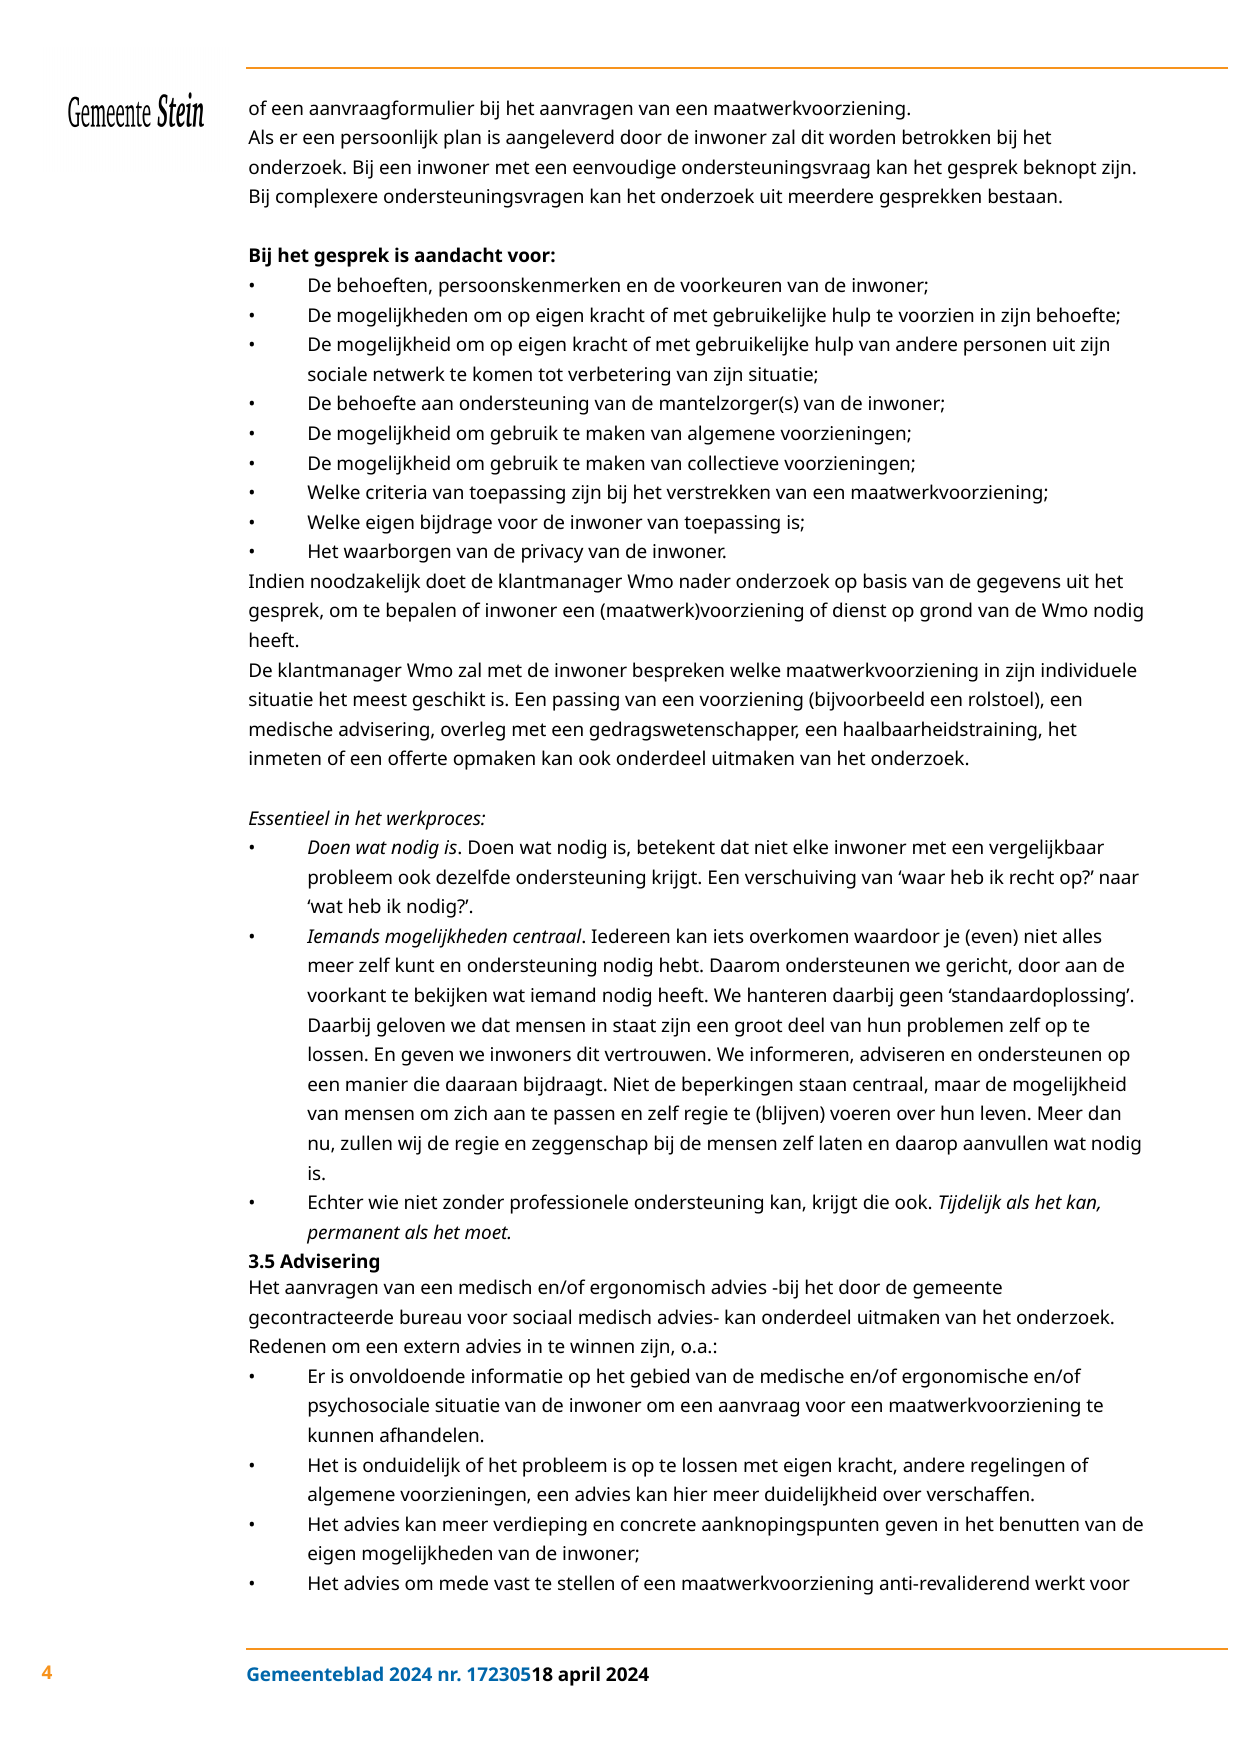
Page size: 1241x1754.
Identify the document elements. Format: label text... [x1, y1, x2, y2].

list Welke criteria van toepassing zijn bij het verstrekken van een maatwerkvoorziening; [248, 479, 1152, 505]
list Het waarborgen van de privacy van de inwoner. [248, 538, 1152, 564]
text De klantmanager Wmo zal met de inwoner bespreken welke maatwerkvoorziening in zijn individuele situatie het meest geschikt is. Een passing van een voorziening (bijvoorbeeld een rolstoel), een medische advisering, overleg met een gedragswetenschapper, een haalbaarheidstraining, het inmeten of een offerte opmaken kan ook onderdeel uitmaken van het onderzoek. [248, 657, 1152, 771]
list De mogelijkheden om op eigen kracht of met gebruikelijke hulp te voorzien in zijn behoefte; [248, 302, 1152, 328]
list De mogelijkheid om op eigen kracht of met gebruikelijke hulp van andere personen uit zijn sociale netwerk te komen tot verbetering van zijn situatie; [248, 331, 1152, 387]
list De behoefte aan ondersteuning van de mantelzorger(s) van de inwoner; [248, 391, 1152, 416]
text Indien noodzakelijk doet de klantmanager Wmo nader onderzoek op basis van de gegevens uit het gesprek, om te bepalen of inwoner een (maatwerk)voorziening of dienst op grond van de Wmo nodig heeft. [248, 568, 1152, 653]
list Het advies kan meer verdieping en concrete aanknopingspunten geven in het benutten van de eigen mogelijkheden van de inwoner; [248, 1511, 1152, 1566]
list De behoeften, persoonskenmerken en de voorkeuren van de inwoner; [248, 272, 1152, 298]
list Iemands mogelijkheden centraal. Iedereen kan iets overkomen waardoor je (even) niet alles meer zelf kunt en ondersteuning nodig hebt. Daarom ondersteunen we gericht, door aan de voorkant te bekijken wat iemand nodig heeft. We hanteren daarbij geen ‘standaardoplossing’. Daarbij geloven we dat mensen in staat zijn een groot deel van hun problemen zelf op te lossen. En geven we inwoners dit vertrouwen. We informeren, adviseren en ondersteunen op een manier die daaraan bijdraagt. Niet de beperkingen staan centraal, maar de mogelijkheid van mensen om zich aan te passen en zelf regie te (blijven) voeren over hun leven. Meer dan nu, zullen wij de regie en zeggenschap bij de mensen zelf laten en daarop aanvullen wat nodig is. [248, 923, 1152, 1186]
text Bij het gesprek is aandacht voor: [248, 243, 1152, 268]
text Redenen om een extern advies in te winnen zijn, o.a.: [248, 1333, 1152, 1359]
list De mogelijkheid om gebruik te maken van algemene voorzieningen; [248, 420, 1152, 446]
text of een aanvraagformulier bij het aanvragen van een maatwerkvoorziening. [248, 95, 1152, 121]
text Essentieel in het werkproces: [248, 805, 1152, 831]
list De mogelijkheid om gebruik te maken van collectieve voorzieningen; [248, 450, 1152, 476]
text 3.5 Advisering [248, 1248, 1152, 1274]
list Er is onvoldoende informatie op het gebied van de medische en/of ergonomische en/of psychosociale situatie van de inwoner om een aanvraag voor een maatwerkvoorziening te kunnen afhandelen. [248, 1363, 1152, 1448]
list Echter wie niet zonder professionele ondersteuning kan, krijgt die ook. Tijdelijk als het kan, permanent als het moet. [248, 1189, 1152, 1245]
list Doen wat nodig is. Doen wat nodig is, betekent dat niet elke inwoner met een vergelijkbaar probleem ook dezelfde ondersteuning krijgt. Een verschuiving van ‘waar heb ik recht op?’ naar ‘wat heb ik nodig?’. [248, 834, 1152, 919]
list Welke eigen bijdrage voor de inwoner van toepassing is; [248, 509, 1152, 535]
list Het advies om mede vast te stellen of een maatwerkvoorziening anti-revaliderend werkt voor [248, 1570, 1152, 1596]
text Het aanvragen van een medisch en/of ergonomisch advies -bij het door de gemeente gecontracteerde bureau voor sociaal medisch advies- kan onderdeel uitmaken van het onderzoek. [248, 1274, 1152, 1329]
picture [41, 47, 231, 172]
text Als er een persoonlijk plan is aangeleverd door de inwoner zal dit worden betrokken bij het onderzoek. Bij een inwoner met een eenvoudige ondersteuningsvraag kan het gesprek beknopt zijn. Bij complexere ondersteuningsvragen kan het onderzoek uit meerdere gesprekken bestaan. [248, 124, 1152, 209]
list Het is onduidelijk of het probleem is op te lossen met eigen kracht, andere regelingen of algemene voorzieningen, een advies kan hier meer duidelijkheid over verschaffen. [248, 1452, 1152, 1507]
